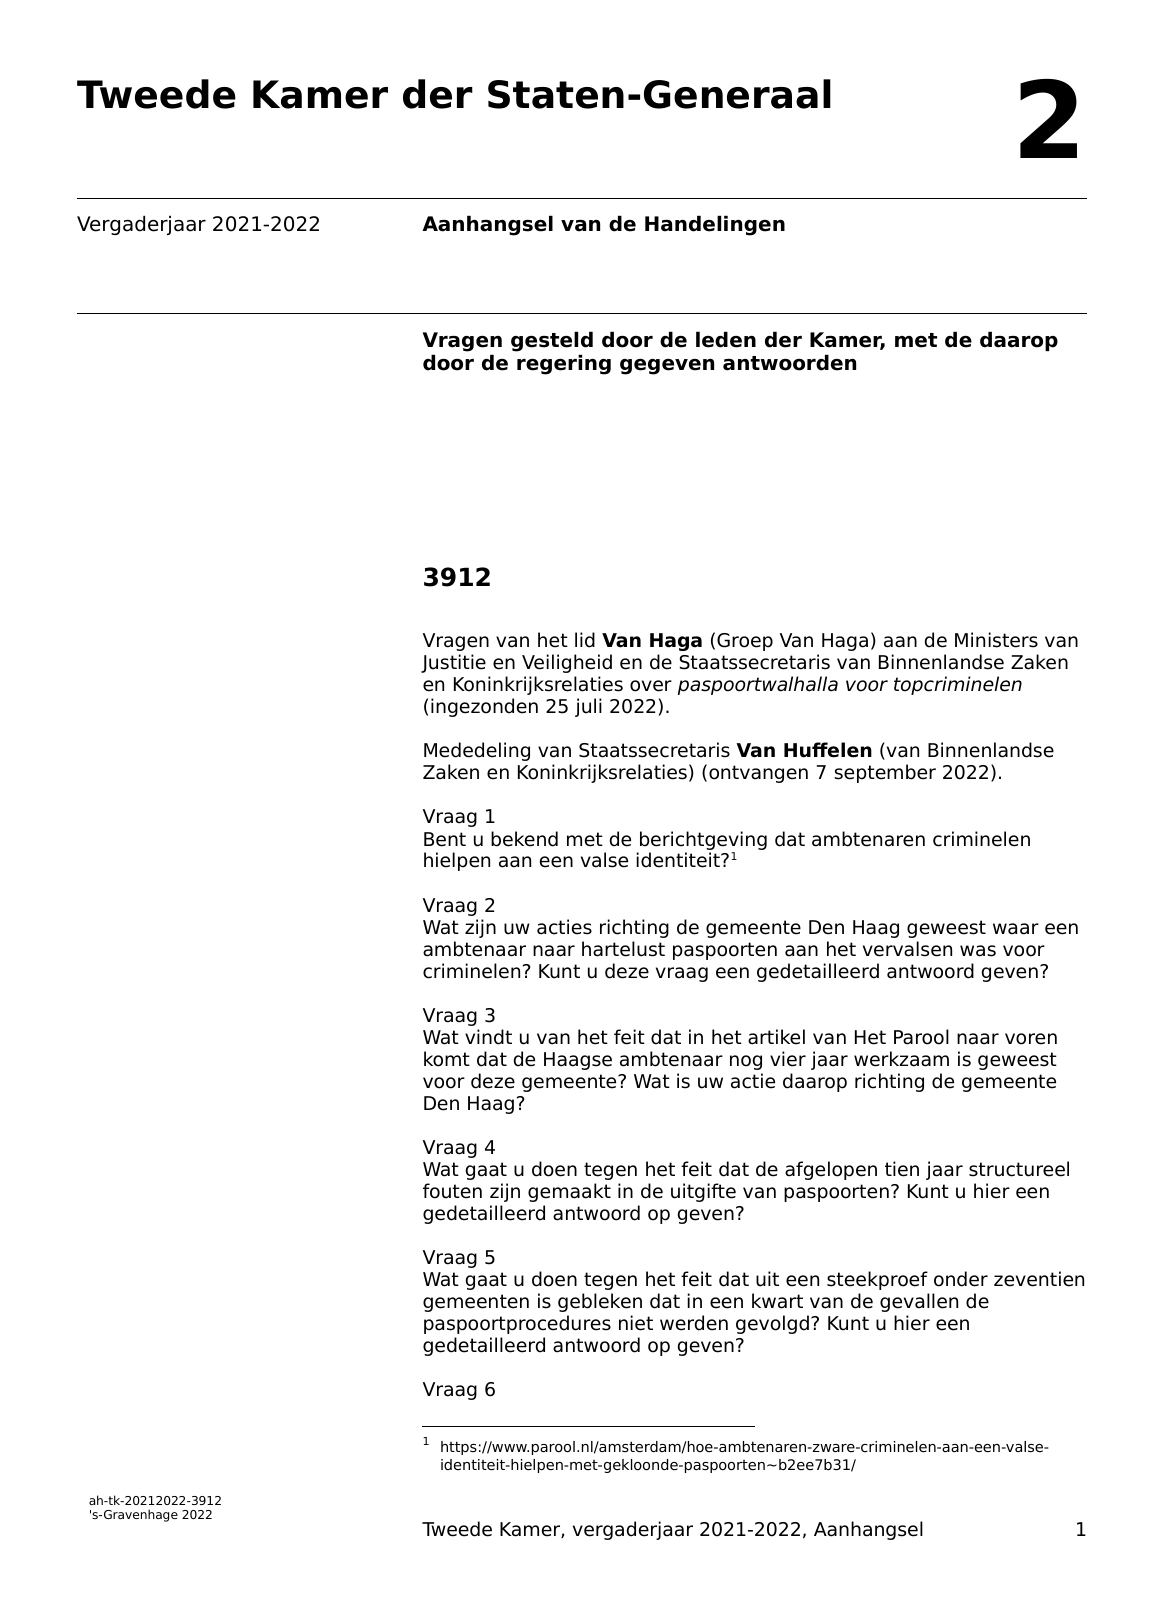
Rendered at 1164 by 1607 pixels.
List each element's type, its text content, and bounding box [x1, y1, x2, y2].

text Vraag 4 [422, 1137, 1087, 1159]
table_cell Vragen gesteld door de leden der Kamer, met de daarop door de regering gegeven antwoorden [422, 314, 1087, 375]
text Vraag 3 [422, 1005, 1087, 1027]
text Bent u bekend met de berichtgeving dat ambtenaren criminelen hielpen aan een valse identiteit? [422, 828, 1087, 872]
text Wat vindt u van het feit dat in het artikel van Het Parool naar voren komt dat de Haagse ambtenaar nog vier jaar werkzaam is geweest voor deze gemeente? Wat is uw actie daarop richting de gemeente Den Haag? [422, 1027, 1087, 1114]
text Mededeling van Staatssecretaris Van Huffelen (van Binnenlandse Zaken en Koninkrijksrelaties) (ontvangen 7 september 2022). [422, 740, 1087, 784]
text Vraag 2 [422, 894, 1087, 917]
text https://www.parool.nl/amsterdam/hoe-ambtenaren-zware-criminelen-aan-een-valse-identiteit-hielpen-met-gekloonde-paspoorten~b2ee7b31/ [422, 1435, 1087, 1474]
text Vraag 1 [422, 806, 1087, 828]
text Wat zijn uw acties richting de gemeente Den Haag geweest waar een ambtenaar naar hartelust paspoorten aan het vervalsen was voor criminelen? Kunt u deze vraag een gedetailleerd antwoord geven? [422, 917, 1087, 982]
text Vragen van het lid Van Haga (Groep Van Haga) aan de Ministers van Justitie en Veiligheid en de Staatssecretaris van Binnenlandse Zaken en Koninkrijksrelaties over paspoortwalhalla voor topcriminelen (ingezonden 25 juli 2022). [422, 630, 1087, 718]
table_cell Vergaderjaar 2021-2022 [77, 199, 422, 313]
text Wat gaat u doen tegen het feit dat de afgelopen tien jaar structureel fouten zijn gemaakt in de uitgifte van paspoorten? Kunt u hier een gedetailleerd antwoord op geven? [422, 1159, 1087, 1225]
text 3912 [422, 563, 1087, 592]
text 's-Gravenhage 2022 [88, 1508, 323, 1522]
table_cell [77, 314, 422, 375]
table_header 2 [886, 59, 1087, 198]
text ah-tk-20212022-3912 [88, 1494, 323, 1508]
text Vraag 6 [422, 1379, 1087, 1401]
table_header Tweede Kamer der Staten-Generaal [77, 59, 886, 198]
table_cell Aanhangsel van de Handelingen [422, 199, 1087, 313]
text Wat gaat u doen tegen het feit dat uit een steekproef onder zeventien gemeenten is gebleken dat in een kwart van de gevallen de paspoortprocedures niet werden gevolgd? Kunt u hier een gedetailleerd antwoord op geven? [422, 1269, 1087, 1357]
text Vraag 5 [422, 1247, 1087, 1269]
